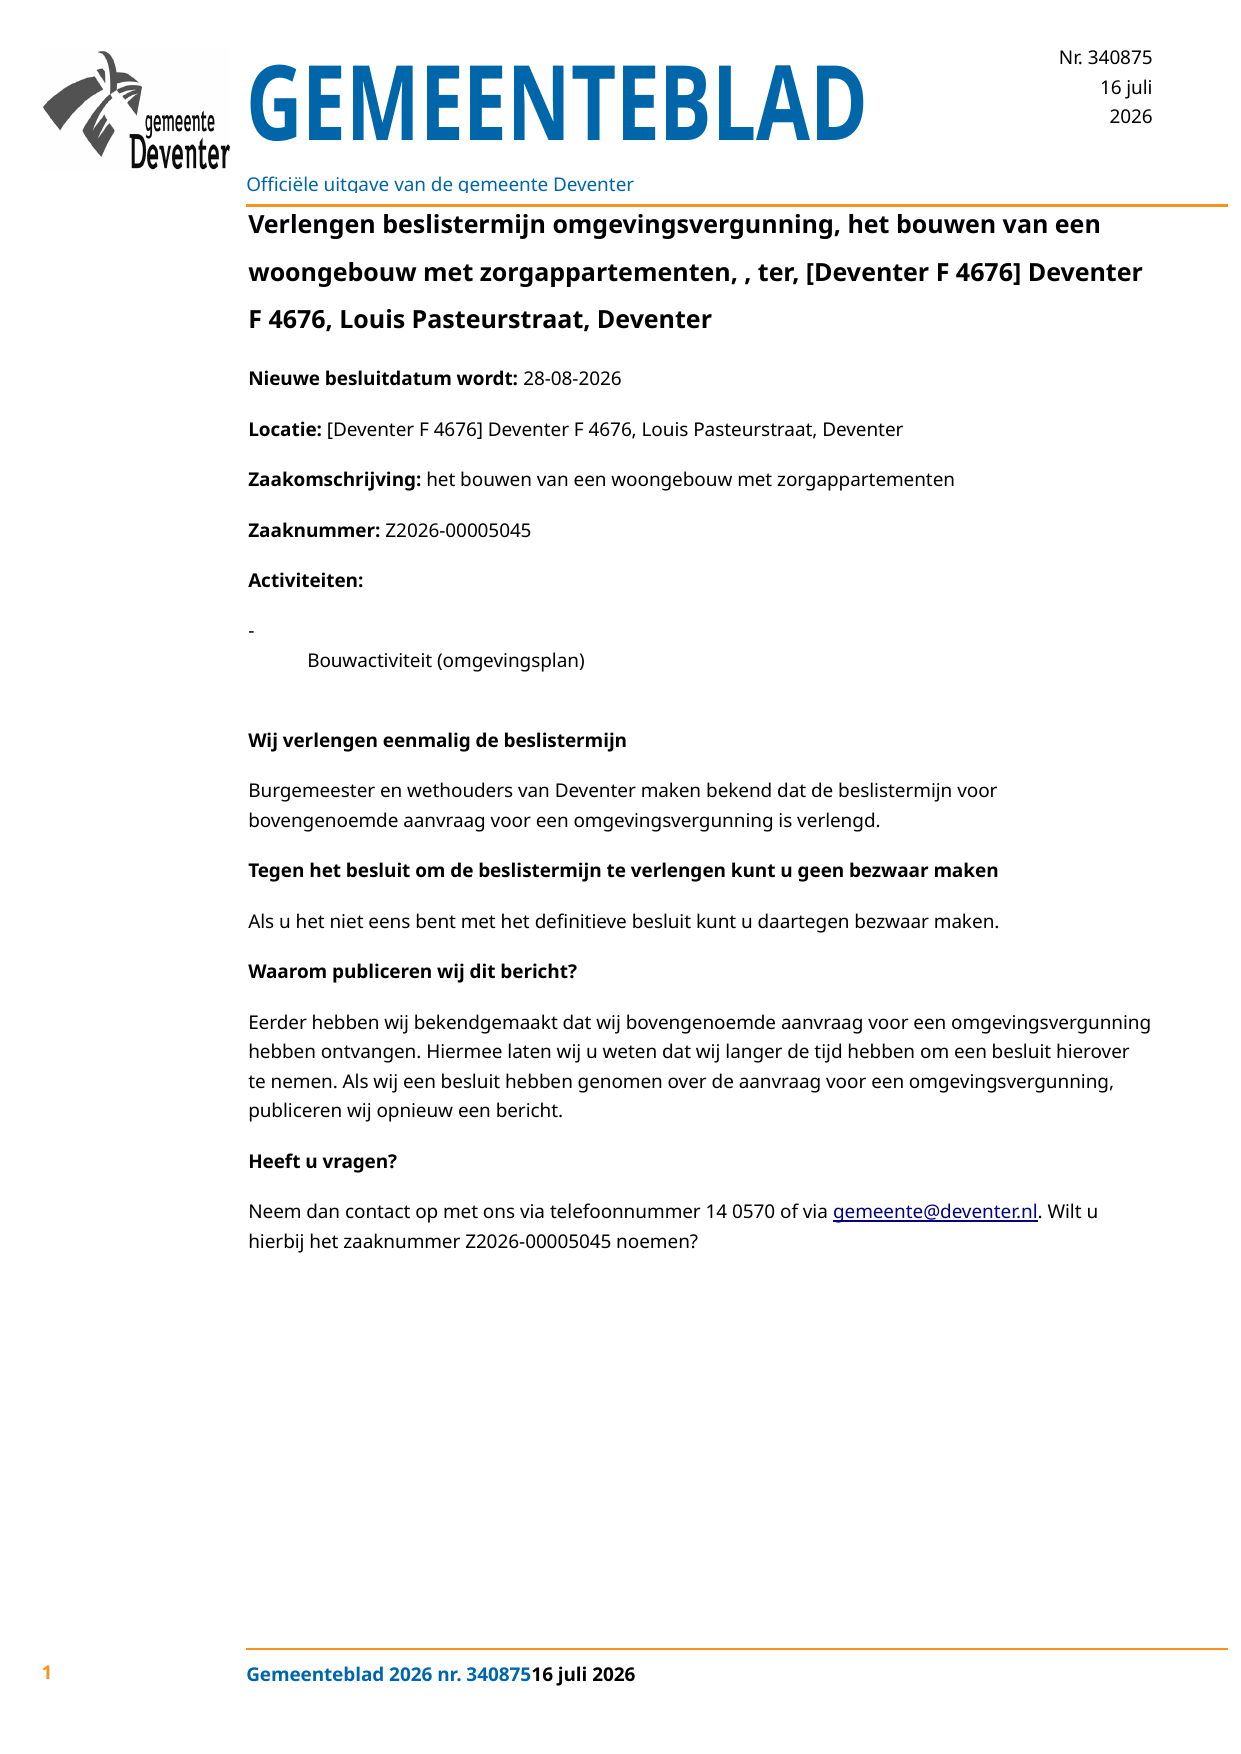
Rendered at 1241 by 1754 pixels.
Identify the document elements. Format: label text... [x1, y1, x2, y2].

text Als u het niet eens bent met het definitieve besluit kunt u daartegen bezwaar maken. [248, 908, 1152, 934]
text Wij verlengen eenmalig de beslistermijn [248, 727, 1152, 753]
text Tegen het besluit om de beslistermijn te verlengen kunt u geen bezwaar maken [248, 858, 1152, 883]
text Neem dan contact op met ons via telefoonnummer 14 0570 of via gemeente@deventer.nl. Wilt u hierbij het zaaknummer Z2026-00005045 noemen? [248, 1198, 1152, 1254]
text Activiteiten: [248, 567, 1152, 593]
list Bouwactiviteit (omgevingsplan) [248, 647, 1152, 673]
text Zaakomschrijving: het bouwen van een woongebouw met zorgappartementen [248, 466, 1152, 492]
text Zaaknummer: Z2026-00005045 [248, 517, 1152, 542]
text Nieuwe besluitdatum wordt: 28-08-2026 [248, 366, 1152, 391]
text Heeft u vragen? [248, 1148, 1152, 1174]
text Waarom publiceren wij dit bericht? [248, 958, 1152, 984]
text Locatie: [Deventer F 4676] Deventer F 4676, Louis Pasteurstraat, Deventer [248, 416, 1152, 442]
text Burgemeester en wethouders van Deventer maken bekend dat de beslistermijn voor bovengenoemde aanvraag voor een omgevingsvergunning is verlengd. [248, 778, 1152, 833]
text Eerder hebben wij bekendgemaakt dat wij bovengenoemde aanvraag voor een omgevingsvergunning hebben ontvangen. Hiermee laten wij u weten dat wij langer de tijd hebben om een besluit hierover te nemen. Als wij een besluit hebben genomen over de aanvraag voor een omgevingsvergunning, publiceren wij opnieuw een bericht. [248, 1009, 1152, 1123]
picture [41, 47, 231, 172]
text Verlengen beslistermijn omgevingsvergunning, het bouwen van een woongebouw met zorgappartementen, , ter, [Deventer F 4676] Deventer F 4676, Louis Pasteurstraat, Deventer [248, 207, 1152, 336]
